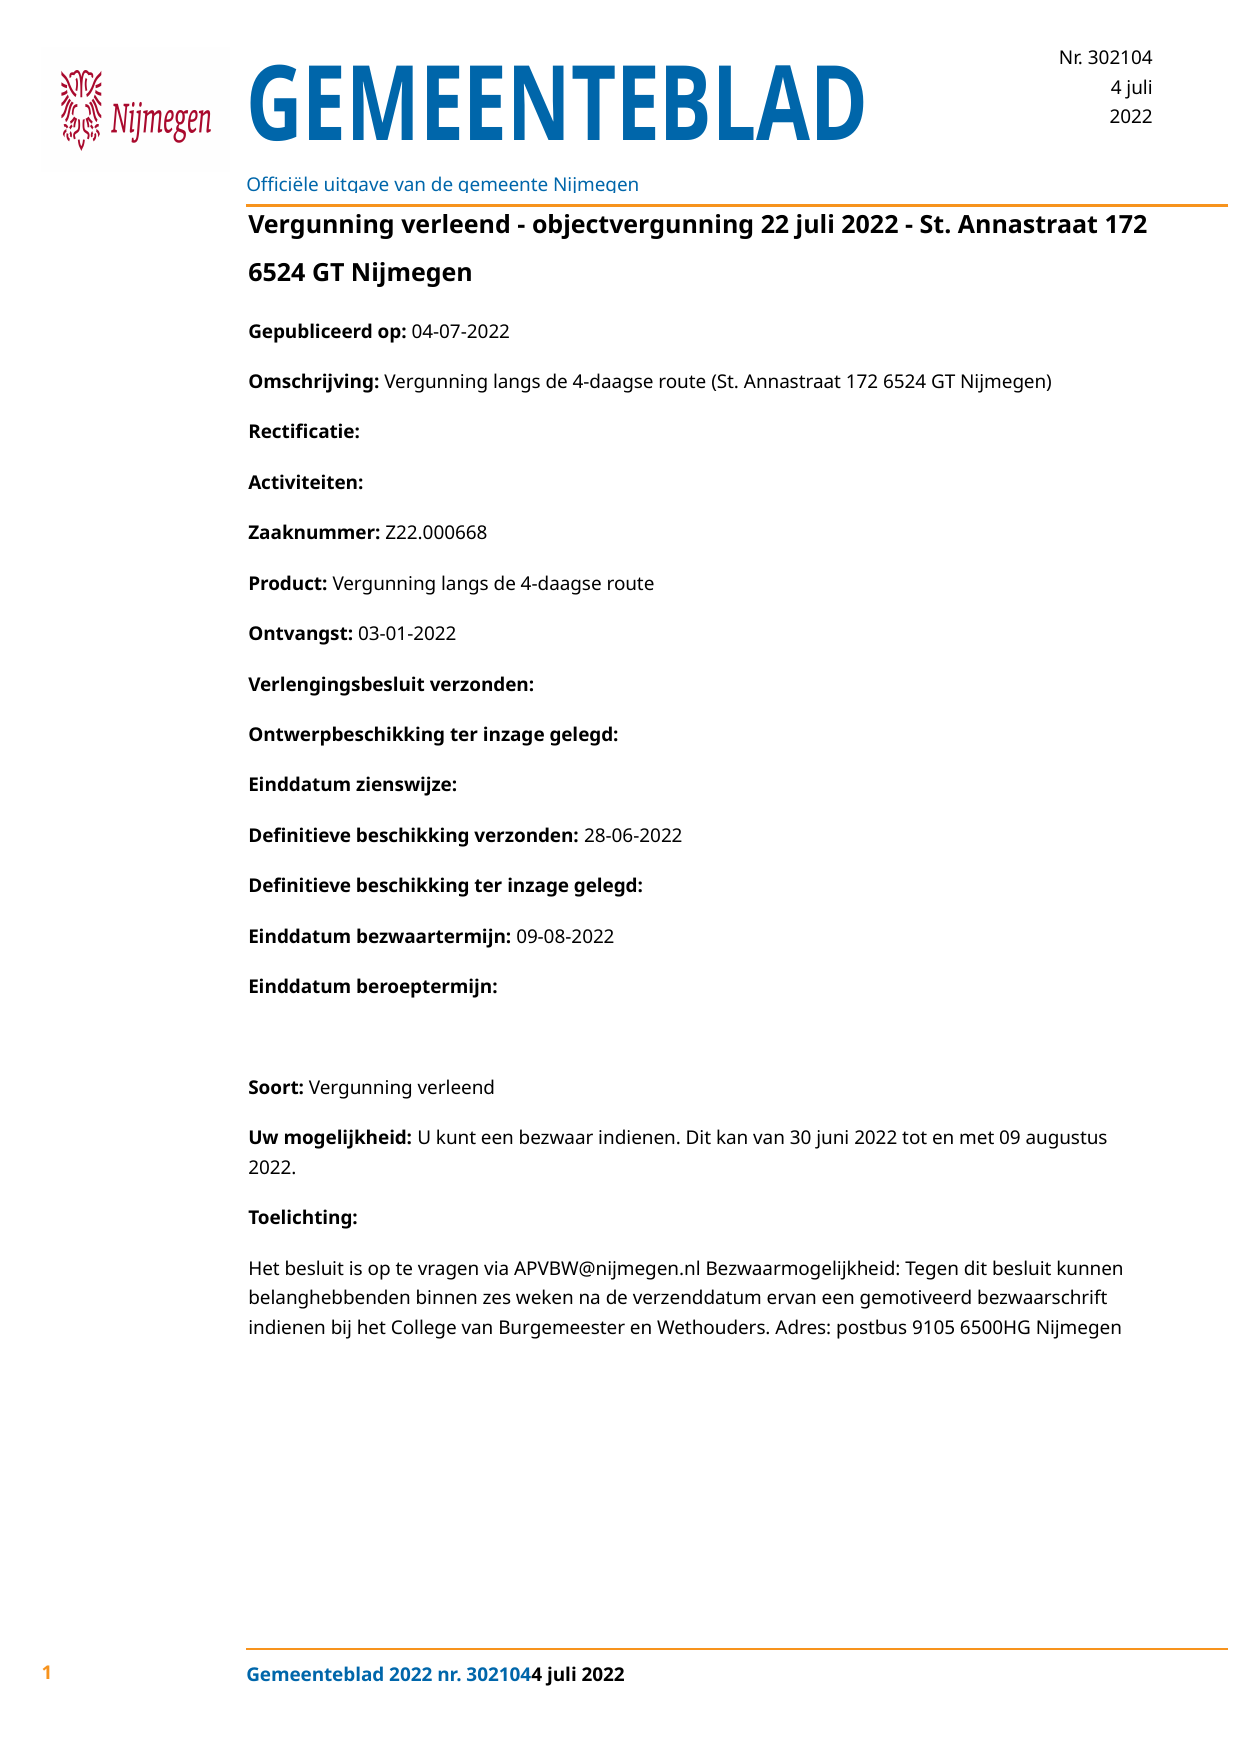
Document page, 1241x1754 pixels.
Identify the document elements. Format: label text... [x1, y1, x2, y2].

text Product: Vergunning langs de 4-daagse route [248, 570, 1152, 596]
text Zaaknummer: Z22.000668 [248, 519, 1152, 545]
text Einddatum bezwaartermijn: 09-08-2022 [248, 923, 1152, 949]
text Omschrijving: Vergunning langs de 4-daagse route (St. Annastraat 172 6524 GT Nijmegen) [248, 368, 1152, 394]
text Toelichting: [248, 1204, 1152, 1230]
text Vergunning verleend - objectvergunning 22 juli 2022 - St. Annastraat 172 6524 GT Nijmegen [248, 207, 1152, 288]
text Het besluit is op te vragen via APVBW@nijmegen.nl Bezwaarmogelijkheid: Tegen dit besluit kunnen belanghebbenden binnen zes weken na de verzenddatum ervan een gemotiveerd bezwaarschrift indienen bij het College van Burgemeester en Wethouders. Adres: postbus 9105 6500HG Nijmegen [248, 1255, 1152, 1340]
text Definitieve beschikking verzonden: 28-06-2022 [248, 822, 1152, 848]
text Gepubliceerd op: 04-07-2022 [248, 318, 1152, 344]
text Einddatum zienswijze: [248, 772, 1152, 797]
text Ontvangst: 03-01-2022 [248, 620, 1152, 646]
text Verlengingsbesluit verzonden: [248, 671, 1152, 697]
text Soort: Vergunning verleend [248, 1074, 1152, 1100]
text Activiteiten: [248, 469, 1152, 495]
text Ontwerpbeschikking ter inzage gelegd: [248, 721, 1152, 747]
text Rectificatie: [248, 419, 1152, 444]
text Einddatum beroeptermijn: [248, 973, 1152, 999]
text Definitieve beschikking ter inzage gelegd: [248, 872, 1152, 898]
picture [41, 47, 231, 172]
text Uw mogelijkheid: U kunt een bezwaar indienen. Dit kan van 30 juni 2022 tot en met 09 augustus 2022. [248, 1124, 1152, 1180]
